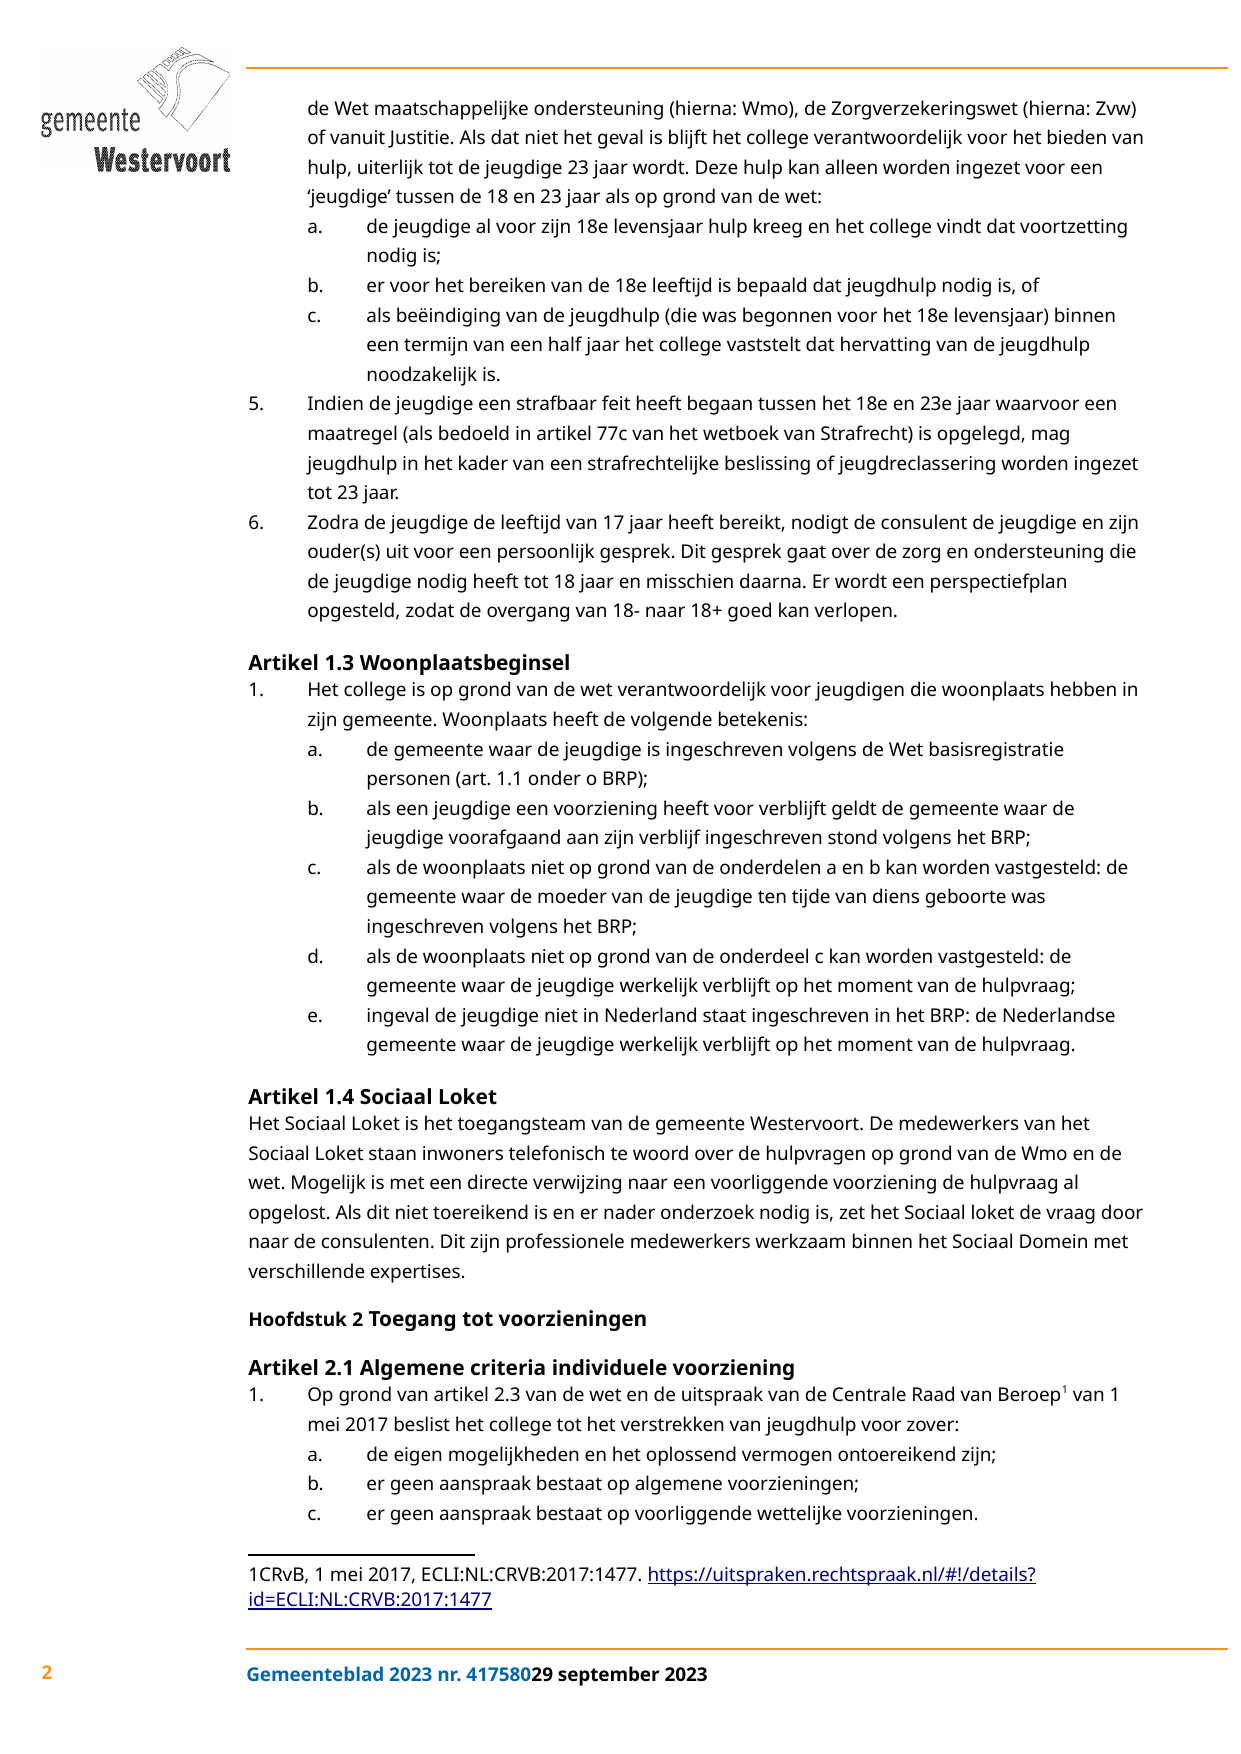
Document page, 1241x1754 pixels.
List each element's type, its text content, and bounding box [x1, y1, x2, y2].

picture [41, 47, 231, 172]
list de eigen mogelijkheden en het oplossend vermogen ontoereikend zijn; [307, 1441, 1152, 1467]
list de gemeente waar de jeugdige is ingeschreven volgens de Wet basisregistratie personen (art. 1.1 onder o BRP); [307, 736, 1152, 791]
list de jeugdige al voor zijn 18e levensjaar hulp kreeg en het college vindt dat voortzetting nodig is; [307, 213, 1152, 268]
list Op grond van artikel 2.3 van de wet en de uitspraak van de Centrale Raad van Beroep van 1 mei 2017 beslist het college tot het verstrekken van jeugdhulp voor zover: [248, 1382, 1152, 1437]
text Het Sociaal Loket is het toegangsteam van de gemeente Westervoort. De medewerkers van het Sociaal Loket staan inwoners telefonisch te woord over de hulpvragen op grond van de Wmo en de wet. Mogelijk is met een directe verwijzing naar een voorliggende voorziening de hulpvraag al opgelost. Als dit niet toereikend is en er nader onderzoek nodig is, zet het Sociaal loket de vraag door naar de consulenten. Dit zijn professionele medewerkers werkzaam binnen het Sociaal Domein met verschillende expertises. [248, 1110, 1152, 1284]
list Zodra de jeugdige de leeftijd van 17 jaar heeft bereikt, nodigt de consulent de jeugdige en zijn ouder(s) uit voor een persoonlijk gesprek. Dit gesprek gaat over de zorg en ondersteuning die de jeugdige nodig heeft tot 18 jaar en misschien daarna. Er wordt een perspectiefplan opgesteld, zodat de overgang van 18- naar 18+ goed kan verlopen. [248, 509, 1152, 623]
text Artikel 2.1 Algemene criteria individuele voorziening [248, 1353, 1152, 1382]
text Artikel 1.4 Sociaal Loket [248, 1082, 1152, 1110]
list er geen aanspraak bestaat op algemene voorzieningen; [307, 1470, 1152, 1496]
list er geen aanspraak bestaat op voorliggende wettelijke voorzieningen. [307, 1500, 1152, 1526]
list de Wet maatschappelijke ondersteuning (hierna: Wmo), de Zorgverzekeringswet (hierna: Zvw) of vanuit Justitie. Als dat niet het geval is blijft het college verantwoordelijk voor het bieden van hulp, uiterlijk tot de jeugdige 23 jaar wordt. Deze hulp kan alleen worden ingezet voor een ‘jeugdige’ tussen de 18 en 23 jaar als op grond van de wet: [248, 95, 1152, 209]
list er voor het bereiken van de 18e leeftijd is bepaald dat jeugdhulp nodig is, of [307, 272, 1152, 298]
list als een jeugdige een voorziening heeft voor verblijft geldt de gemeente waar de jeugdige voorafgaand aan zijn verblijf ingeschreven stond volgens het BRP; [307, 795, 1152, 850]
list als de woonplaats niet op grond van de onderdelen a en b kan worden vastgesteld: de gemeente waar de moeder van de jeugdige ten tijde van diens geboorte was ingeschreven volgens het BRP; [307, 854, 1152, 939]
list als beëindiging van de jeugdhulp (die was begonnen voor het 18e levensjaar) binnen een termijn van een half jaar het college vaststelt dat hervatting van de jeugdhulp noodzakelijk is. [307, 302, 1152, 387]
list CRvB, 1 mei 2017, ECLI:NL:CRVB:2017:1477. https://uitspraken.rechtspraak.nl/#!/details?id=ECLI:NL:CRVB:2017:1477 [248, 1561, 1152, 1612]
list als de woonplaats niet op grond van de onderdeel c kan worden vastgesteld: de gemeente waar de jeugdige werkelijk verblijft op het moment van de hulpvraag; [307, 943, 1152, 998]
list Indien de jeugdige een strafbaar feit heeft begaan tussen het 18e en 23e jaar waarvoor een maatregel (als bedoeld in artikel 77c van het wetboek van Strafrecht) is opgelegd, mag jeugdhulp in het kader van een strafrechtelijke beslissing of jeugdreclassering worden ingezet tot 23 jaar. [248, 391, 1152, 505]
text Artikel 1.3 Woonplaatsbeginsel [248, 648, 1152, 677]
list Het college is op grond van de wet verantwoordelijk voor jeugdigen die woonplaats hebben in zijn gemeente. Woonplaats heeft de volgende betekenis: [248, 677, 1152, 732]
text Hoofdstuk 2 Toegang tot voorzieningen [248, 1304, 1152, 1332]
list ingeval de jeugdige niet in Nederland staat ingeschreven in het BRP: de Nederlandse gemeente waar de jeugdige werkelijk verblijft op het moment van de hulpvraag. [307, 1002, 1152, 1057]
